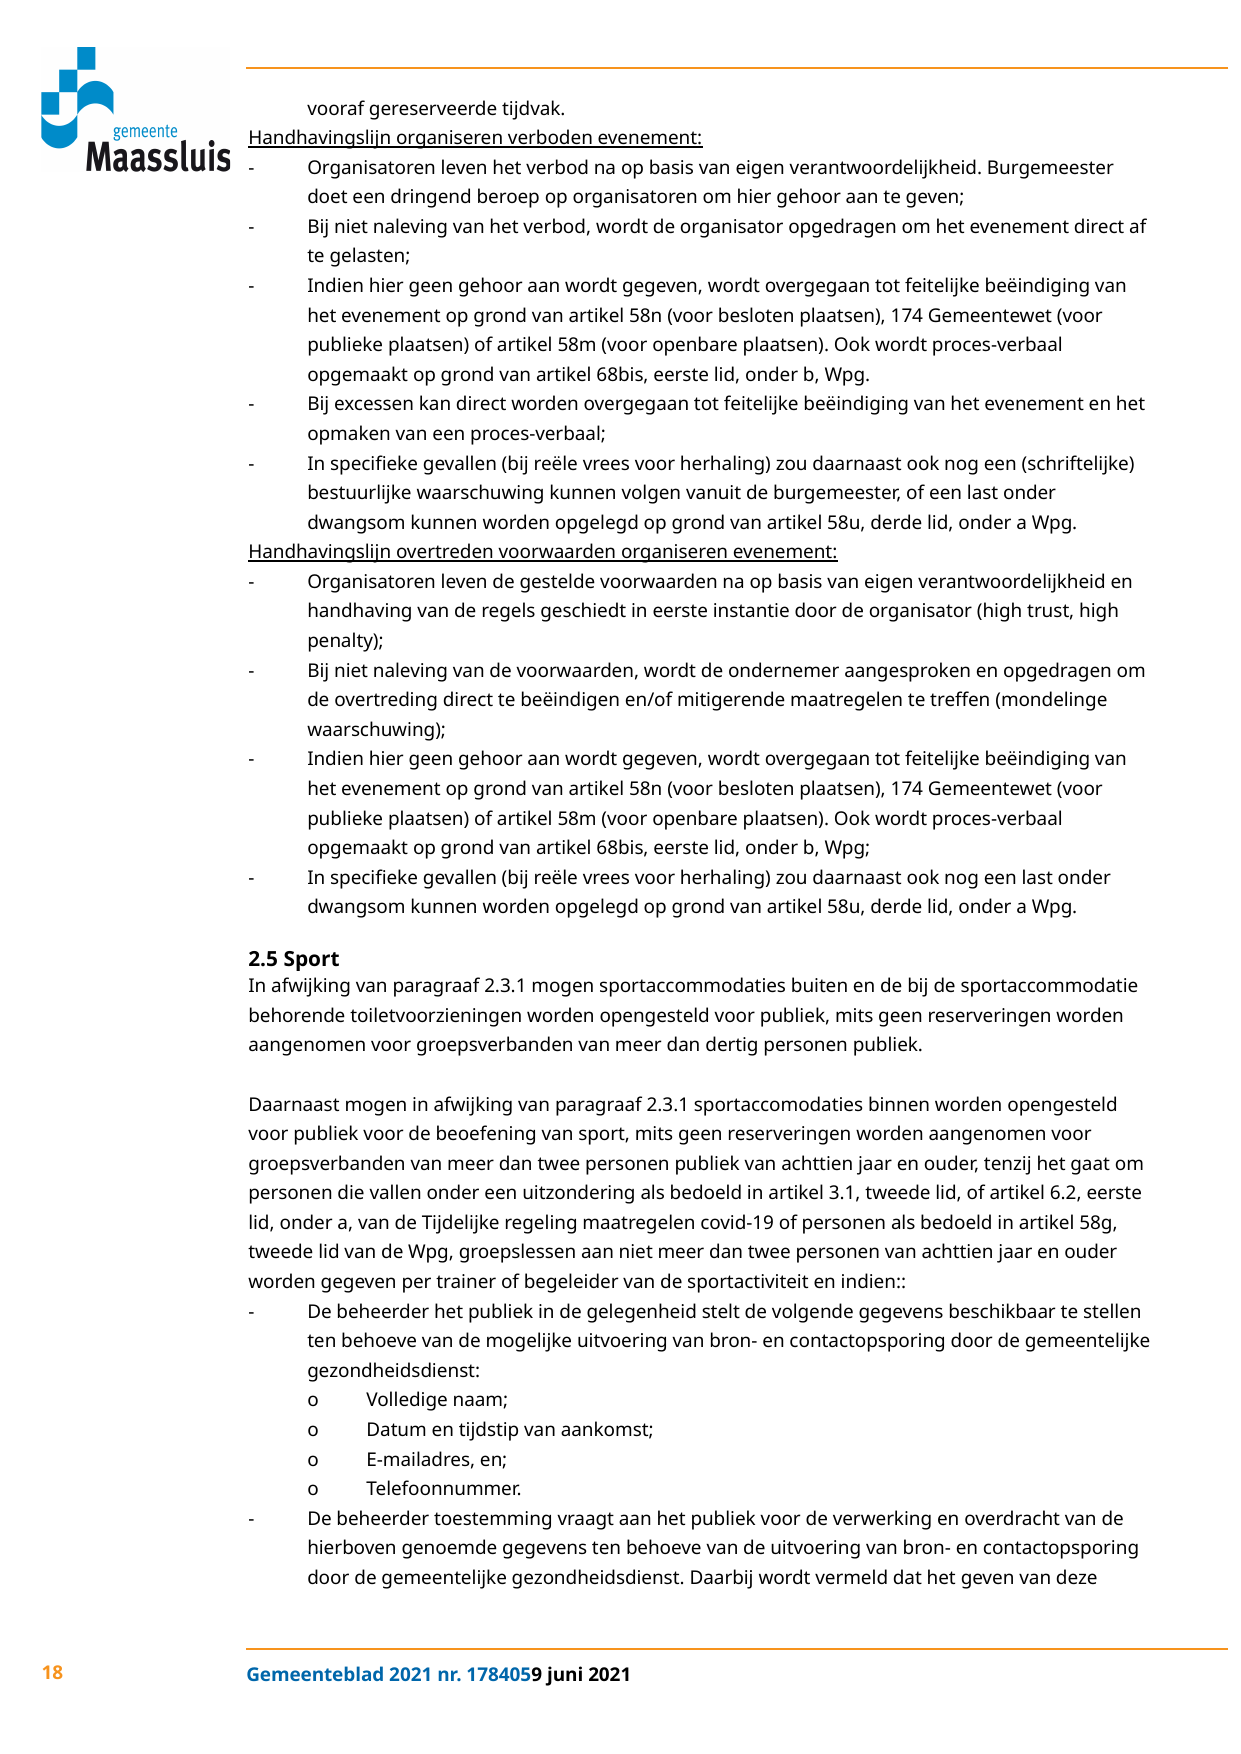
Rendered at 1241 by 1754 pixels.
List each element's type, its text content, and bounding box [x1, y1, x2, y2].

list De beheerder het publiek in de gelegenheid stelt de volgende gegevens beschikbaar te stellen ten behoeve van de mogelijke uitvoering van bron- en contactopsporing door de gemeentelijke gezondheidsdienst: [248, 1298, 1152, 1383]
list Volledige naam; [307, 1387, 1152, 1412]
picture [41, 47, 77, 92]
list Bij excessen kan direct worden overgegaan tot feitelijke beëindiging van het evenement en het opmaken van een proces-verbaal; [248, 391, 1152, 446]
text Daarnaast mogen in afwijking van paragraaf 2.3.1 sportaccomodaties binnen worden opengesteld voor publiek voor de beoefening van sport, mits geen reserveringen worden aangenomen voor groepsverbanden van meer dan twee personen publiek van achttien jaar en ouder, tenzij het gaat om personen die vallen onder een uitzondering als bedoeld in artikel 3.1, tweede lid, of artikel 6.2, eerste lid, onder a, van de Tijdelijke regeling maatregelen covid-19 of personen als bedoeld in artikel 58g, tweede lid van de Wpg, groepslessen aan niet meer dan twee personen van achttien jaar en ouder worden gegeven per trainer of begeleider van de sportactiviteit en indien:: [248, 1091, 1152, 1294]
text Handhavingslijn overtreden voorwaarden organiseren evenement: [248, 538, 1152, 564]
list In specifieke gevallen (bij reële vrees voor herhaling) zou daarnaast ook nog een last onder dwangsom kunnen worden opgelegd op grond van artikel 58u, derde lid, onder a Wpg. [248, 864, 1152, 919]
picture [41, 47, 231, 172]
list Bij niet naleving van het verbod, wordt de organisator opgedragen om het evenement direct af te gelasten; [248, 213, 1152, 268]
text Handhavingslijn organiseren verboden evenement: [248, 124, 1152, 150]
list Organisatoren leven de gestelde voorwaarden na op basis van eigen verantwoordelijkheid en handhaving van de regels geschiedt in eerste instantie door de organisator (high trust, high penalty); [248, 568, 1152, 653]
text 2.5 Sport [248, 944, 1152, 972]
list Organisatoren leven het verbod na op basis van eigen verantwoordelijkheid. Burgemeester doet een dringend beroep op organisatoren om hier gehoor aan te geven; [248, 154, 1152, 209]
list vooraf gereserveerde tijdvak. [248, 95, 1152, 121]
list Indien hier geen gehoor aan wordt gegeven, wordt overgegaan tot feitelijke beëindiging van het evenement op grond van artikel 58n (voor besloten plaatsen), 174 Gemeentewet (voor publieke plaatsen) of artikel 58m (voor openbare plaatsen). Ook wordt proces-verbaal opgemaakt op grond van artikel 68bis, eerste lid, onder b, Wpg; [248, 746, 1152, 860]
text In afwijking van paragraaf 2.3.1 mogen sportaccommodaties buiten en de bij de sportaccommodatie behorende toiletvoorzieningen worden opengesteld voor publiek, mits geen reserveringen worden aangenomen voor groepsverbanden van meer dan dertig personen publiek. [248, 972, 1152, 1057]
list De beheerder toestemming vraagt aan het publiek voor de verwerking en overdracht van de hierboven genoemde gegevens ten behoeve van de uitvoering van bron- en contactopsporing door de gemeentelijke gezondheidsdienst. Daarbij wordt vermeld dat het geven van deze [248, 1505, 1152, 1590]
list In specifieke gevallen (bij reële vrees voor herhaling) zou daarnaast ook nog een (schriftelijke) bestuurlijke waarschuwing kunnen volgen vanuit de burgemeester, of een last onder dwangsom kunnen worden opgelegd op grond van artikel 58u, derde lid, onder a Wpg. [248, 450, 1152, 535]
list Datum en tijdstip van aankomst; [307, 1416, 1152, 1442]
list Indien hier geen gehoor aan wordt gegeven, wordt overgegaan tot feitelijke beëindiging van het evenement op grond van artikel 58n (voor besloten plaatsen), 174 Gemeentewet (voor publieke plaatsen) of artikel 58m (voor openbare plaatsen). Ook wordt proces-verbaal opgemaakt op grond van artikel 68bis, eerste lid, onder b, Wpg. [248, 272, 1152, 387]
list Bij niet naleving van de voorwaarden, wordt de ondernemer aangesproken en opgedragen om de overtreding direct te beëindigen en/of mitigerende maatregelen te treffen (mondelinge waarschuwing); [248, 657, 1152, 742]
list Telefoonnummer. [307, 1475, 1152, 1501]
list E-mailadres, en; [307, 1446, 1152, 1471]
